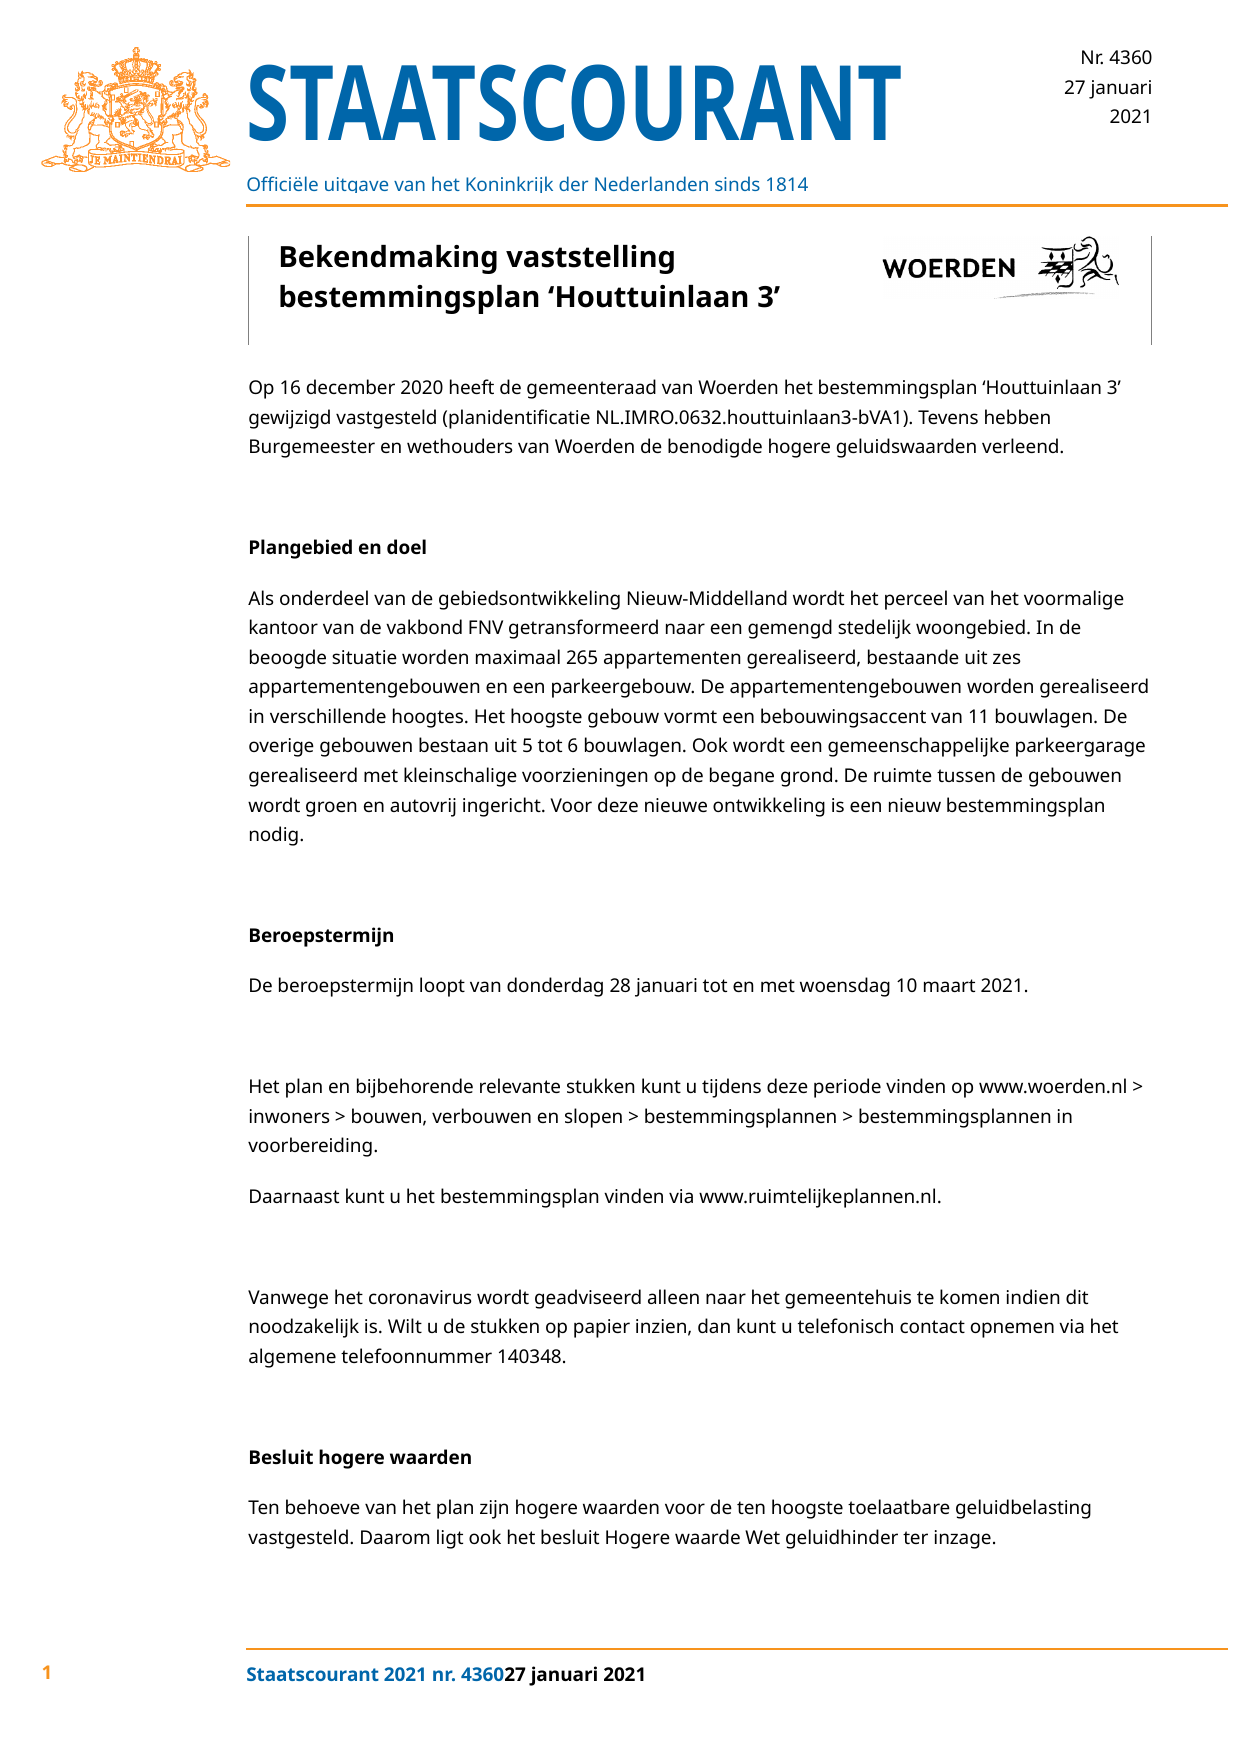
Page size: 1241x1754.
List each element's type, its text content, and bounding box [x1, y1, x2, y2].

text Besluit hogere waarden [248, 1444, 1152, 1469]
picture [41, 47, 231, 172]
picture [882, 236, 1119, 299]
table_header Bekendmaking vaststelling bestemmingsplan ‘Houttuinlaan 3’ [249, 236, 850, 345]
text Als onderdeel van de gebiedsontwikkeling Nieuw-Middelland wordt het perceel van het voormalige kantoor van de vakbond FNV getransformeerd naar een gemengd stedelijk woongebied. In de beoogde situatie worden maximaal 265 appartementen gerealiseerd, bestaande uit zes appartementengebouwen en een parkeergebouw. De appartementengebouwen worden gerealiseerd in verschillende hoogtes. Het hoogste gebouw vormt een bebouwingsaccent van 11 bouwlagen. De overige gebouwen bestaan uit 5 tot 6 bouwlagen. Ook wordt een gemeenschappelijke parkeergarage gerealiseerd met kleinschalige voorzieningen op de begane grond. De ruimte tussen de gebouwen wordt groen en autovrij ingericht. Voor deze nieuwe ontwikkeling is een nieuw bestemmingsplan nodig. [248, 585, 1152, 847]
text Daarnaast kunt u het bestemmingsplan vinden via www.ruimtelijkeplannen.nl. [248, 1183, 1152, 1209]
text Ten behoeve van het plan zijn hogere waarden voor de ten hoogste toelaatbare geluidbelasting vastgesteld. Daarom ligt ook het besluit Hogere waarde Wet geluidhinder ter inzage. [248, 1494, 1152, 1549]
text De beroepstermijn loopt van donderdag 28 januari tot en met woensdag 10 maart 2021. [248, 973, 1152, 998]
table_header [850, 236, 1151, 345]
text Vanwege het coronavirus wordt geadviseerd alleen naar het gemeentehuis te komen indien dit noodzakelijk is. Wilt u de stukken op papier inzien, dan kunt u telefonisch contact opnemen via het algemene telefoonnummer 140348. [248, 1284, 1152, 1369]
text Op 16 december 2020 heeft de gemeenteraad van Woerden het bestemmingsplan ‘Houttuinlaan 3’ gewijzigd vastgesteld (planidentificatie NL.IMRO.0632.houttuinlaan3-bVA1). Tevens hebben Burgemeester en wethouders van Woerden de benodigde hogere geluidswaarden verleend. [248, 374, 1152, 459]
text Het plan en bijbehorende relevante stukken kunt u tijdens deze periode vinden op www.woerden.nl > inwoners > bouwen, verbouwen en slopen > bestemmingsplannen > bestemmingsplannen in voorbereiding. [248, 1073, 1152, 1158]
text Plangebied en doel [248, 534, 1152, 560]
text Beroepstermijn [248, 922, 1152, 948]
